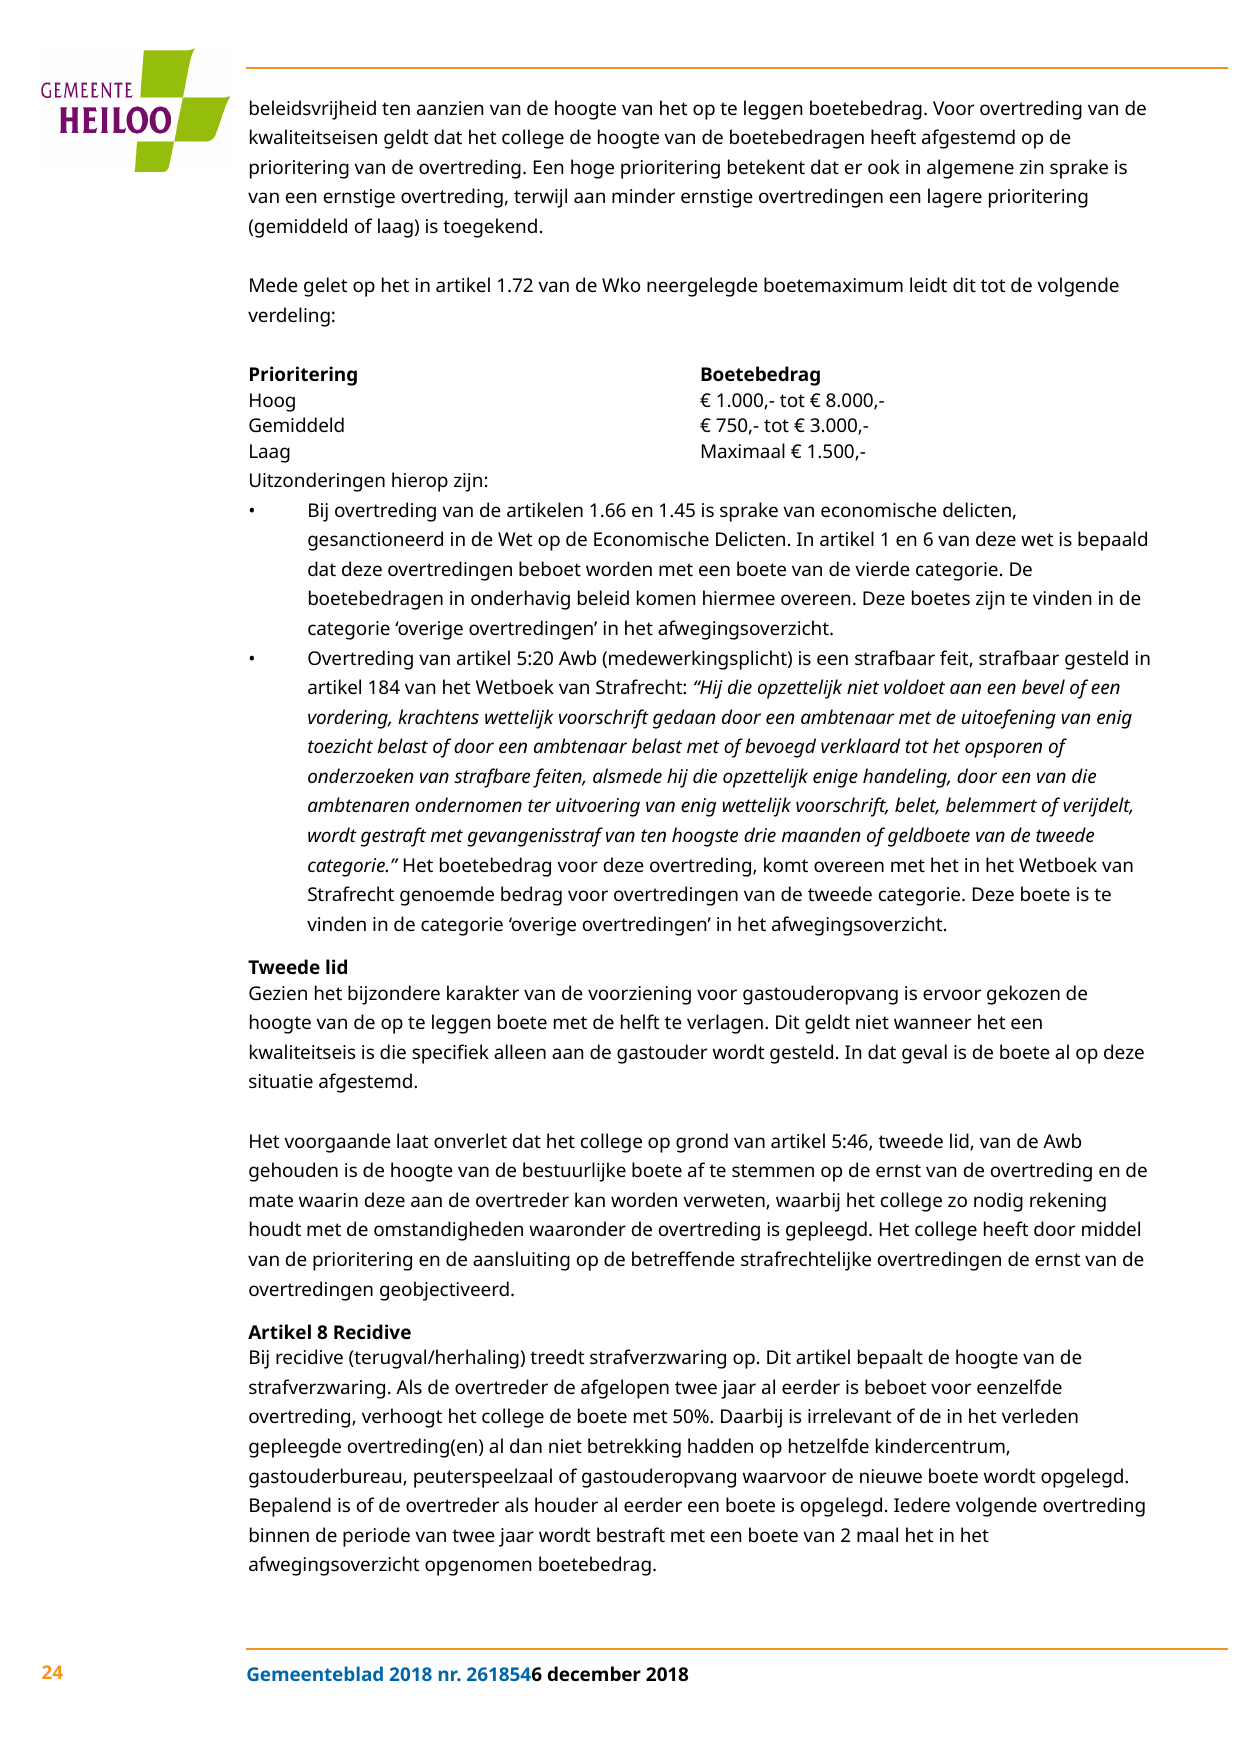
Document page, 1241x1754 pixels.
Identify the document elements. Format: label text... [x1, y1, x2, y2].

table_cell € 1.000,- tot € 8.000,- [700, 387, 1152, 413]
list Overtreding van artikel 5:20 Awb (medewerkingsplicht) is een strafbaar feit, strafbaar gesteld in artikel 184 van het Wetboek van Strafrecht: “Hij die opzettelijk niet voldoet aan een bevel of een vordering, krachtens wettelijk voorschrift gedaan door een ambtenaar met de uitoefening van enig toezicht belast of door een ambtenaar belast met of bevoegd verklaard tot het opsporen of onderzoeken van strafbare feiten, alsmede hij die opzettelijk enige handeling, door een van die ambtenaren ondernomen ter uitvoering van enig wettelijk voorschrift, belet, belemmert of verijdelt, wordt gestraft met gevangenisstraf van ten hoogste drie maanden of geldboete van de tweede categorie.” Het boetebedrag voor deze overtreding, komt overeen met het in het Wetboek van Strafrecht genoemde bedrag voor overtredingen van de tweede categorie. Deze boete is te vinden in de categorie ‘overige overtredingen’ in het afwegingsoverzicht. [248, 645, 1152, 937]
picture [41, 47, 231, 172]
text Artikel 8 Recidive [248, 1319, 1152, 1344]
text Mede gelet op het in artikel 1.72 van de Wko neergelegde boetemaximum leidt dit tot de volgende verdeling: [248, 272, 1152, 328]
text Uitzonderingen hierop zijn: [248, 467, 1152, 493]
table_header Prioritering [248, 361, 700, 387]
text beleidsvrijheid ten aanzien van de hoogte van het op te leggen boetebedrag. Voor overtreding van de kwaliteitseisen geldt dat het college de hoogte van de boetebedragen heeft afgestemd op de prioritering van de overtreding. Een hoge prioritering betekent dat er ook in algemene zin sprake is van een ernstige overtreding, terwijl aan minder ernstige overtredingen een lagere prioritering (gemiddeld of laag) is toegekend. [248, 95, 1152, 239]
text Bij recidive (terugval/herhaling) treedt strafverzwaring op. Dit artikel bepaalt de hoogte van de strafverzwaring. Als de overtreder de afgelopen twee jaar al eerder is beboet voor eenzelfde overtreding, verhoogt het college de boete met 50%. Daarbij is irrelevant of de in het verleden gepleegde overtreding(en) al dan niet betrekking hadden op hetzelfde kindercentrum, gastouderbureau, peuterspeelzaal of gastouderopvang waarvoor de nieuwe boete wordt opgelegd. Bepalend is of de overtreder als houder al eerder een boete is opgelegd. Iedere volgende overtreding binnen de periode van twee jaar wordt bestraft met een boete van 2 maal het in het afwegingsoverzicht opgenomen boetebedrag. [248, 1344, 1152, 1577]
list Bij overtreding van de artikelen 1.66 en 1.45 is sprake van economische delicten, gesanctioneerd in de Wet op de Economische Delicten. In artikel 1 en 6 van deze wet is bepaald dat deze overtredingen beboet worden met een boete van de vierde categorie. De boetebedragen in onderhavig beleid komen hiermee overeen. Deze boetes zijn te vinden in de categorie ‘overige overtredingen’ in het afwegingsoverzicht. [248, 497, 1152, 641]
table_cell Hoog [248, 387, 700, 413]
text Gezien het bijzondere karakter van de voorziening voor gastouderopvang is ervoor gekozen de hoogte van de op te leggen boete met de helft te verlagen. Dit geldt niet wanneer het een kwaliteitseis is die specifiek alleen aan de gastouder wordt gesteld. In dat geval is de boete al op deze situatie afgestemd. [248, 980, 1152, 1094]
table_cell € 750,- tot € 3.000,- [700, 413, 1152, 438]
table_cell Gemiddeld [248, 413, 700, 438]
text Het voorgaande laat onverlet dat het college op grond van artikel 5:46, tweede lid, van de Awb gehouden is de hoogte van de bestuurlijke boete af te stemmen op de ernst van de overtreding en de mate waarin deze aan de overtreder kan worden verweten, waarbij het college zo nodig rekening houdt met de omstandigheden waaronder de overtreding is gepleegd. Het college heeft door middel van de prioritering en de aansluiting op de betreffende strafrechtelijke overtredingen de ernst van de overtredingen geobjectiveerd. [248, 1128, 1152, 1301]
text Tweede lid [248, 954, 1152, 980]
table_cell Laag [248, 438, 700, 464]
table_cell Maximaal € 1.500,- [700, 438, 1152, 464]
table_header Boetebedrag [700, 361, 1152, 387]
